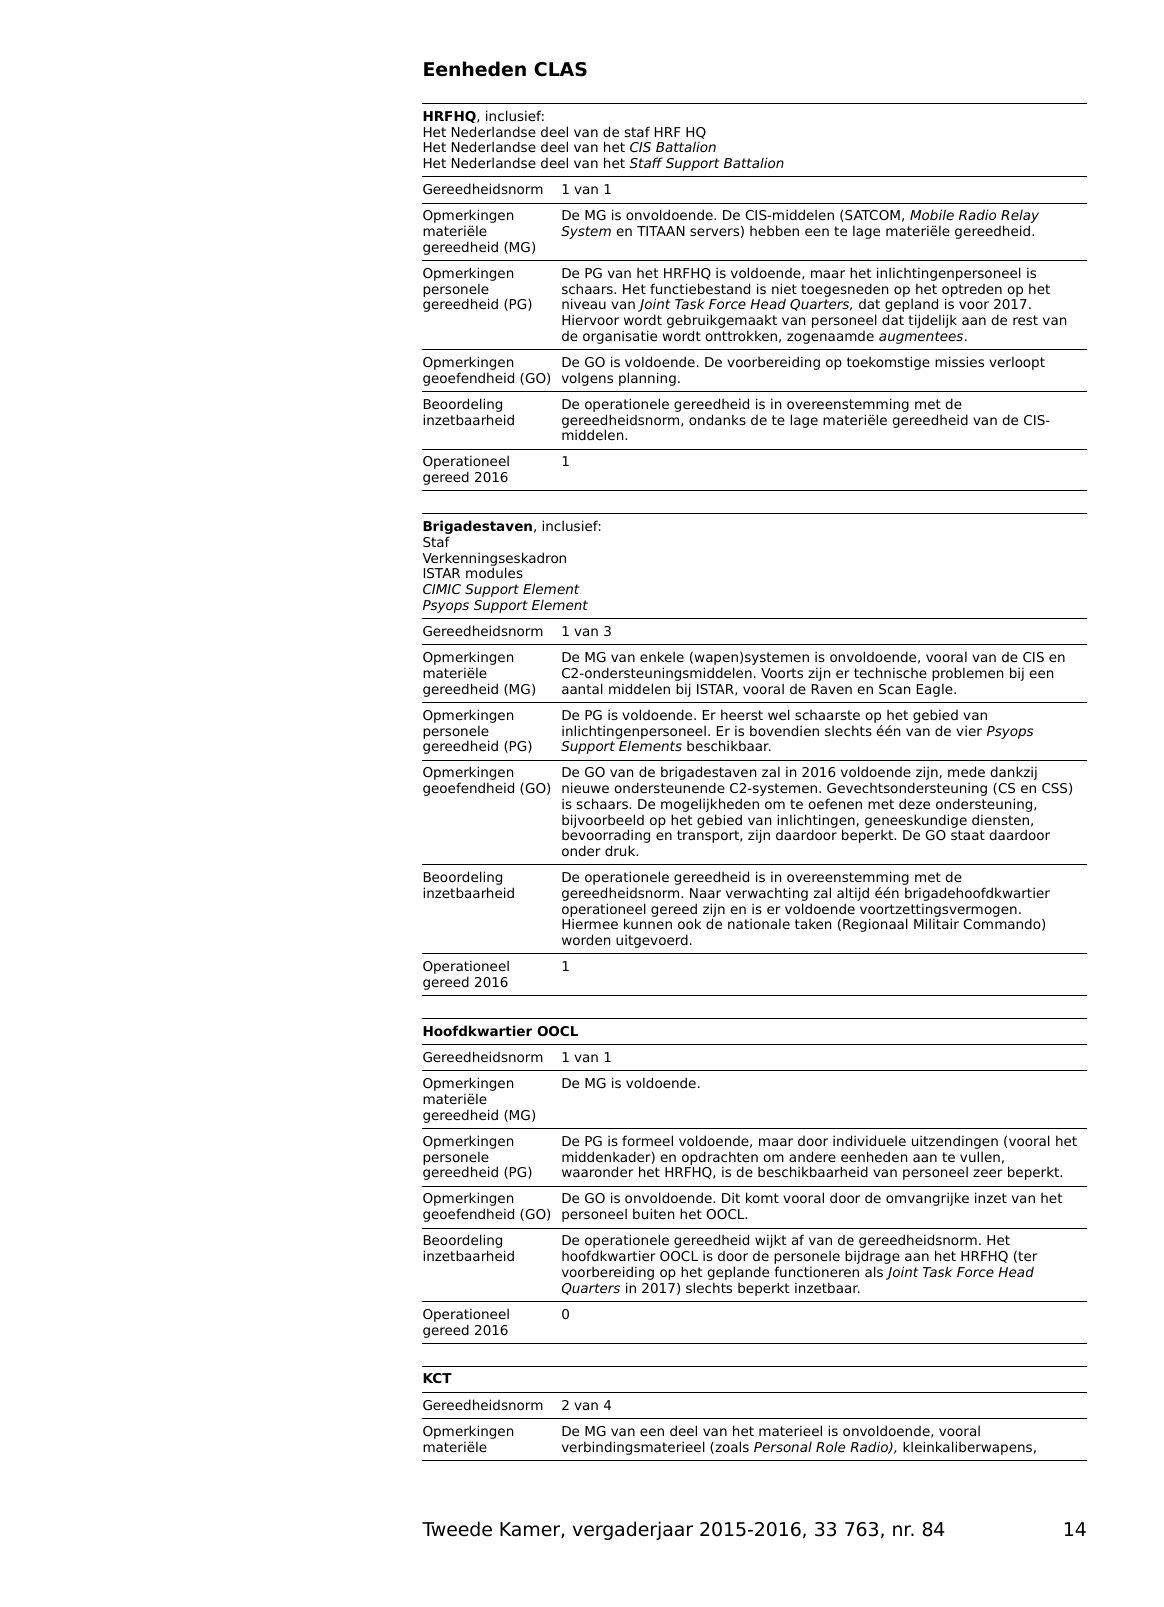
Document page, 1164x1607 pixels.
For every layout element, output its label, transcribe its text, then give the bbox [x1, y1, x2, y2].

table_cell 1 van 1 [555, 1045, 1087, 1070]
table_header KCT [422, 1367, 1087, 1392]
table_cell Opmerkingen materiële [422, 1419, 555, 1460]
table_cell 2 van 4 [555, 1393, 1087, 1418]
table_cell 0 [555, 1302, 1087, 1343]
table_cell Gereedheidsnorm [422, 177, 555, 202]
table_header Hoofdkwartier OOCL [422, 1019, 1087, 1044]
table_cell De PG van het HRFHQ is voldoende, maar het inlichtingenpersoneel is schaars. Het functiebestand is niet toegesneden op het optreden op het niveau van Joint Task Force Head Quarters, dat gepland is voor 2017. Hiervoor wordt gebruikgemaakt van personeel dat tijdelijk aan de rest van de organisatie wordt onttrokken, zogenaamde augmentees. [555, 261, 1087, 349]
table_cell Gereedheidsnorm [422, 1393, 555, 1418]
table_cell De operationele gereedheid is in overeenstemming met de gereedheidsnorm. Naar verwachting zal altijd één brigadehoofdkwartier operationeel gereed zijn en is er voldoende voortzettingsvermogen. Hiermee kunnen ook de nationale taken (Regionaal Militair Commando) worden uitgevoerd. [555, 865, 1087, 953]
table_cell Opmerkingen personele gereedheid (PG) [422, 261, 555, 349]
table_cell Opmerkingen personele gereedheid (PG) [422, 1129, 555, 1186]
table_cell De MG van een deel van het materieel is onvoldoende, vooral verbindingsmaterieel (zoals Personal Role Radio), kleinkaliberwapens, [555, 1419, 1087, 1460]
table_cell Operationeel gereed 2016 [422, 954, 555, 995]
table_cell Beoordeling inzetbaarheid [422, 392, 555, 448]
table_header Brigadestaven, inclusief: Staf Verkenningseskadron ISTAR modules CIMIC Support Element Psyops Support Element [422, 514, 1087, 618]
table_cell 1 van 1 [555, 177, 1087, 202]
table_header HRFHQ, inclusief: Het Nederlandse deel van de staf HRF HQ Het Nederlandse deel van het CIS Battalion Het Nederlandse deel van het Staff Support Battalion [422, 104, 1087, 176]
table_cell Gereedheidsnorm [422, 1045, 555, 1070]
table_cell Opmerkingen geoefendheid (GO) [422, 1187, 555, 1227]
table_cell De operationele gereedheid is in overeenstemming met de gereedheidsnorm, ondanks de te lage materiële gereedheid van de CIS-middelen. [555, 392, 1087, 448]
table_cell Opmerkingen materiële gereedheid (MG) [422, 645, 555, 702]
table_cell De operationele gereedheid wijkt af van de gereedheidsnorm. Het hoofdkwartier OOCL is door de personele bijdrage aan het HRFHQ (ter voorbereiding op het geplande functioneren als Joint Task Force Head Quarters in 2017) slechts beperkt inzetbaar. [555, 1229, 1087, 1301]
table_cell Beoordeling inzetbaarheid [422, 1229, 555, 1301]
table_cell Opmerkingen materiële gereedheid (MG) [422, 1071, 555, 1128]
table_cell Beoordeling inzetbaarheid [422, 865, 555, 953]
table_cell Operationeel gereed 2016 [422, 1302, 555, 1343]
table_cell Opmerkingen geoefendheid (GO) [422, 761, 555, 864]
table_cell Opmerkingen personele gereedheid (PG) [422, 703, 555, 759]
table_cell De PG is voldoende. Er heerst wel schaarste op het gebied van inlichtingenpersoneel. Er is bovendien slechts één van de vier Psyops Support Elements beschikbaar. [555, 703, 1087, 759]
table_cell Gereedheidsnorm [422, 619, 555, 644]
table_cell Opmerkingen geoefendheid (GO) [422, 350, 555, 391]
table_cell De GO van de brigadestaven zal in 2016 voldoende zijn, mede dankzij nieuwe ondersteunende C2-systemen. Gevechtsondersteuning (CS en CSS) is schaars. De mogelijkheden om te oefenen met deze ondersteuning, bijvoorbeeld op het gebied van inlichtingen, geneeskundige diensten, bevoorrading en transport, zijn daardoor beperkt. De GO staat daardoor onder druk. [555, 761, 1087, 864]
table_cell 1 [555, 450, 1087, 490]
table_cell De MG is voldoende. [555, 1071, 1087, 1128]
table_cell De MG is onvoldoende. De CIS-middelen (SATCOM, Mobile Radio Relay System en TITAAN servers) hebben een te lage materiële gereedheid. [555, 204, 1087, 260]
table_cell 1 van 3 [555, 619, 1087, 644]
table_cell Opmerkingen materiële gereedheid (MG) [422, 204, 555, 260]
table_cell Operationeel gereed 2016 [422, 450, 555, 490]
table_cell De PG is formeel voldoende, maar door individuele uitzendingen (vooral het middenkader) en opdrachten om andere eenheden aan te vullen, waaronder het HRFHQ, is de beschikbaarheid van personeel zeer beperkt. [555, 1129, 1087, 1186]
subtitle Eenheden CLAS [422, 59, 1087, 81]
table_cell De GO is voldoende. De voorbereiding op toekomstige missies verloopt volgens planning. [555, 350, 1087, 391]
table_cell De GO is onvoldoende. Dit komt vooral door de omvangrijke inzet van het personeel buiten het OOCL. [555, 1187, 1087, 1227]
table_cell De MG van enkele (wapen)systemen is onvoldoende, vooral van de CIS en C2-ondersteuningsmiddelen. Voorts zijn er technische problemen bij een aantal middelen bij ISTAR, vooral de Raven en Scan Eagle. [555, 645, 1087, 702]
table_cell 1 [555, 954, 1087, 995]
